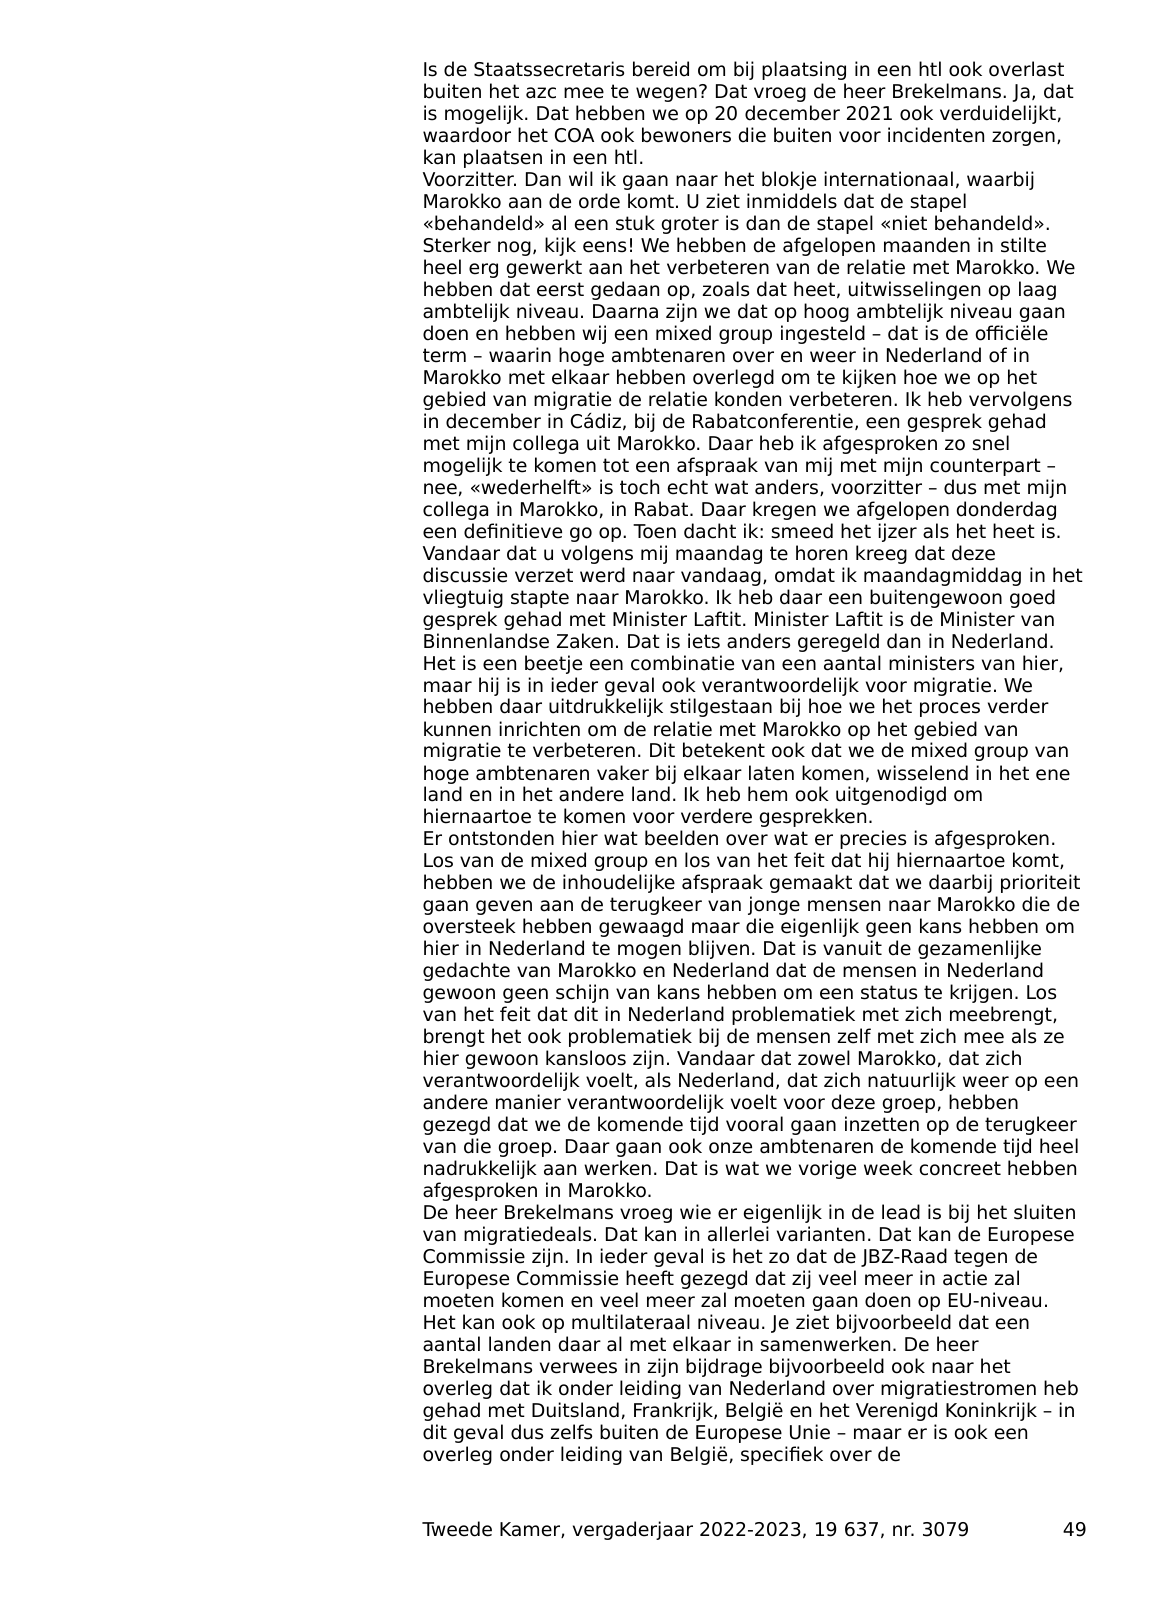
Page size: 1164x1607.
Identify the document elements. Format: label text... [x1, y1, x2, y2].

text Er ontstonden hier wat beelden over wat er precies is afgesproken. Los van de mixed group en los van het feit dat hij hiernaartoe komt, hebben we de inhoudelijke afspraak gemaakt dat we daarbij prioriteit gaan geven aan de terugkeer van jonge mensen naar Marokko die de oversteek hebben gewaagd maar die eigenlijk geen kans hebben om hier in Nederland te mogen blijven. Dat is vanuit de gezamenlijke gedachte van Marokko en Nederland dat de mensen in Nederland gewoon geen schijn van kans hebben om een status te krijgen. Los van het feit dat dit in Nederland problematiek met zich meebrengt, brengt het ook problematiek bij de mensen zelf met zich mee als ze hier gewoon kansloos zijn. Vandaar dat zowel Marokko, dat zich verantwoordelijk voelt, als Nederland, dat zich natuurlijk weer op een andere manier verantwoordelijk voelt voor deze groep, hebben gezegd dat we de komende tijd vooral gaan inzetten op de terugkeer van die groep. Daar gaan ook onze ambtenaren de komende tijd heel nadrukkelijk aan werken. Dat is wat we vorige week concreet hebben afgesproken in Marokko. [422, 828, 1087, 1202]
text Is de Staatssecretaris bereid om bij plaatsing in een htl ook overlast buiten het azc mee te wegen? Dat vroeg de heer Brekelmans. Ja, dat is mogelijk. Dat hebben we op 20 december 2021 ook verduidelijkt, waardoor het COA ook bewoners die buiten voor incidenten zorgen, kan plaatsen in een htl. [422, 59, 1087, 169]
text Voorzitter. Dan wil ik gaan naar het blokje internationaal, waarbij Marokko aan de orde komt. U ziet inmiddels dat de stapel «behandeld» al een stuk groter is dan de stapel «niet behandeld». Sterker nog, kijk eens! We hebben de afgelopen maanden in stilte heel erg gewerkt aan het verbeteren van de relatie met Marokko. We hebben dat eerst gedaan op, zoals dat heet, uitwisselingen op laag ambtelijk niveau. Daarna zijn we dat op hoog ambtelijk niveau gaan doen en hebben wij een mixed group ingesteld – dat is de officiële term – waarin hoge ambtenaren over en weer in Nederland of in Marokko met elkaar hebben overlegd om te kijken hoe we op het gebied van migratie de relatie konden verbeteren. Ik heb vervolgens in december in Cádiz, bij de Rabatconferentie, een gesprek gehad met mijn collega uit Marokko. Daar heb ik afgesproken zo snel mogelijk te komen tot een afspraak van mij met mijn counterpart – nee, «wederhelft» is toch echt wat anders, voorzitter – dus met mijn collega in Marokko, in Rabat. Daar kregen we afgelopen donderdag een definitieve go op. Toen dacht ik: smeed het ijzer als het heet is. Vandaar dat u volgens mij maandag te horen kreeg dat deze discussie verzet werd naar vandaag, omdat ik maandagmiddag in het vliegtuig stapte naar Marokko. Ik heb daar een buitengewoon goed gesprek gehad met Minister Laftit. Minister Laftit is de Minister van Binnenlandse Zaken. Dat is iets anders geregeld dan in Nederland. Het is een beetje een combinatie van een aantal ministers van hier, maar hij is in ieder geval ook verantwoordelijk voor migratie. We hebben daar uitdrukkelijk stilgestaan bij hoe we het proces verder kunnen inrichten om de relatie met Marokko op het gebied van migratie te verbeteren. Dit betekent ook dat we de mixed group van hoge ambtenaren vaker bij elkaar laten komen, wisselend in het ene land en in het andere land. Ik heb hem ook uitgenodigd om hiernaartoe te komen voor verdere gesprekken. [422, 169, 1087, 828]
text De heer Brekelmans vroeg wie er eigenlijk in de lead is bij het sluiten van migratiedeals. Dat kan in allerlei varianten. Dat kan de Europese Commissie zijn. In ieder geval is het zo dat de JBZ-Raad tegen de Europese Commissie heeft gezegd dat zij veel meer in actie zal moeten komen en veel meer zal moeten gaan doen op EU-niveau. Het kan ook op multilateraal niveau. Je ziet bijvoorbeeld dat een aantal landen daar al met elkaar in samenwerken. De heer Brekelmans verwees in zijn bijdrage bijvoorbeeld ook naar het overleg dat ik onder leiding van Nederland over migratiestromen heb gehad met Duitsland, Frankrijk, België en het Verenigd Koninkrijk – in dit geval dus zelfs buiten de Europese Unie – maar er is ook een overleg onder leiding van België, specifiek over de [422, 1202, 1087, 1466]
